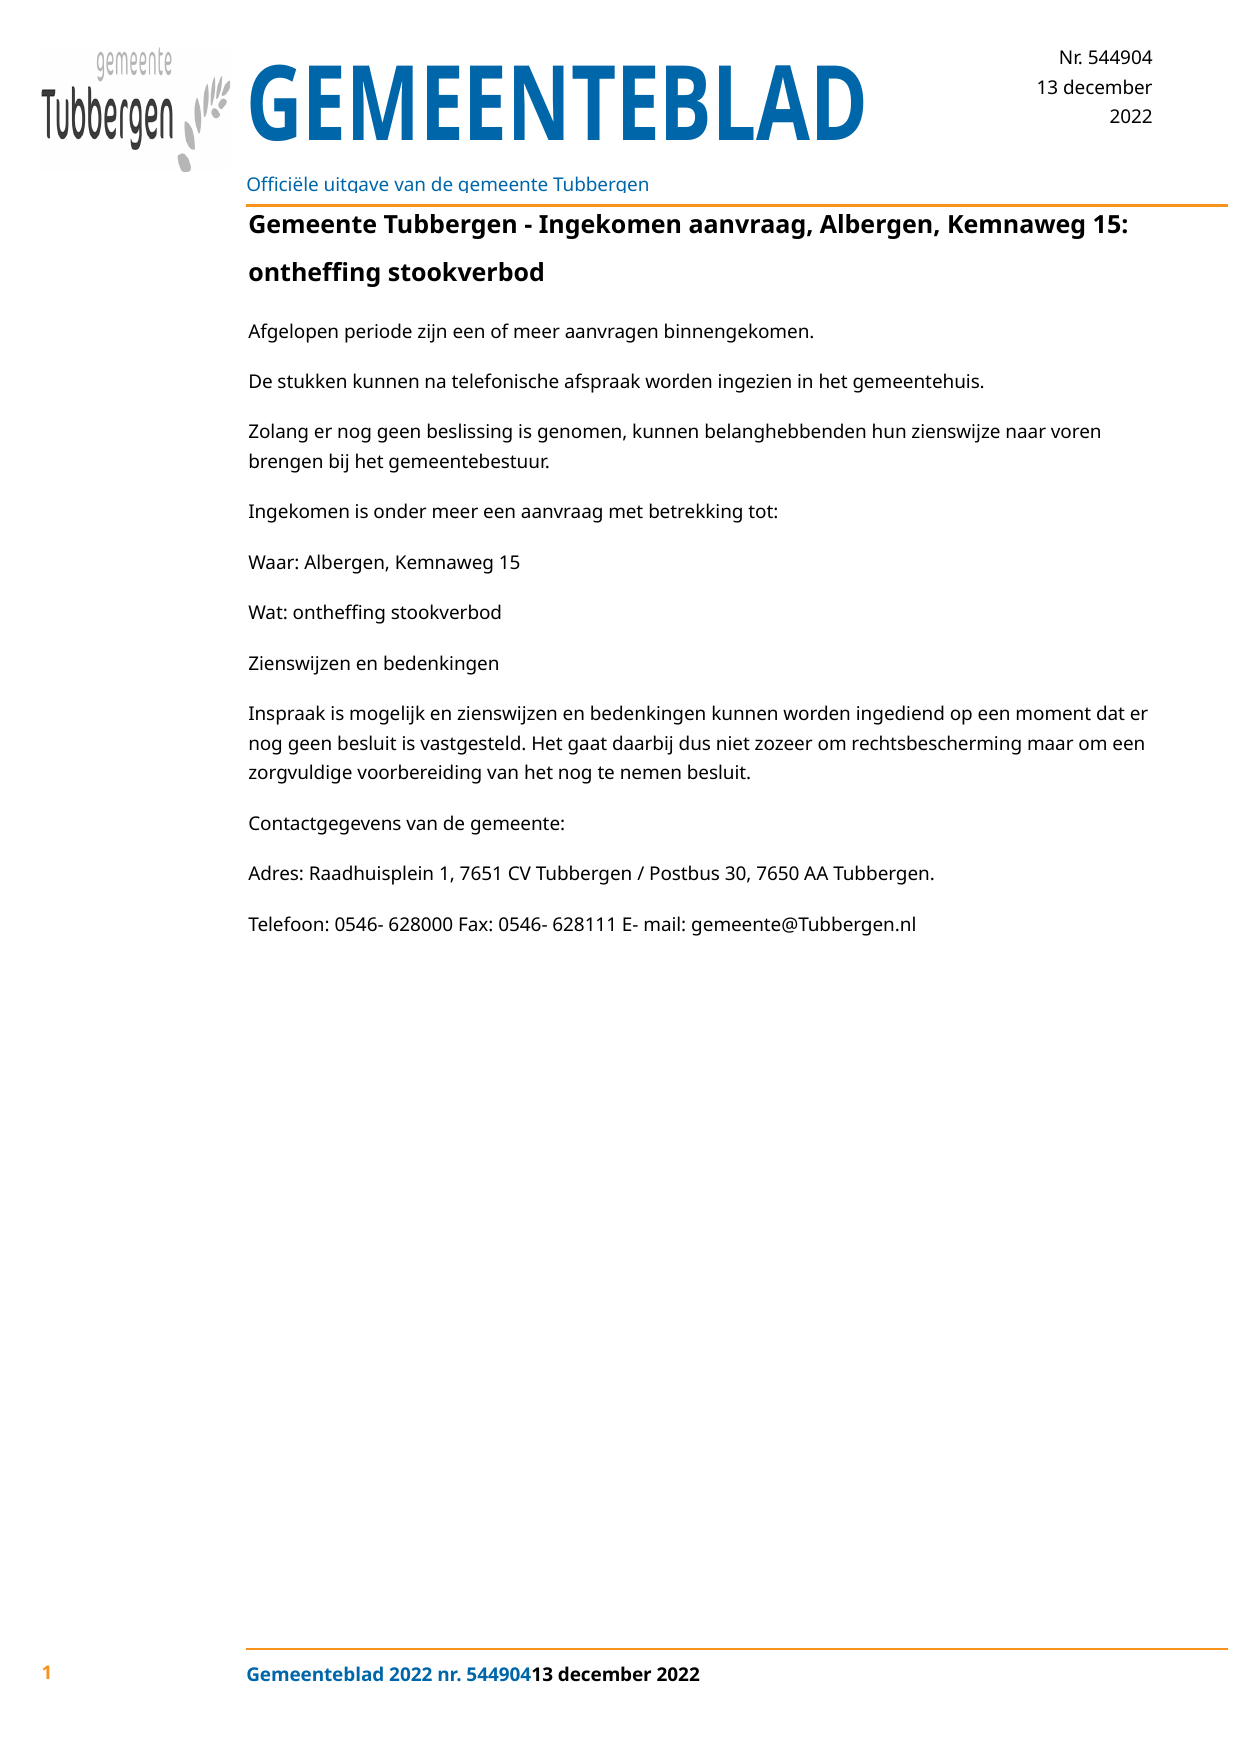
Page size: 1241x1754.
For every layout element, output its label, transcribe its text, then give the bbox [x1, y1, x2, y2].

text Afgelopen periode zijn een of meer aanvragen binnengekomen. [248, 318, 1152, 344]
text Inspraak is mogelijk en zienswijzen en bedenkingen kunnen worden ingediend op een moment dat er nog geen besluit is vastgesteld. Het gaat daarbij dus niet zozeer om rechtsbescherming maar om een zorgvuldige voorbereiding van het nog te nemen besluit. [248, 700, 1152, 785]
picture [41, 47, 231, 172]
text Wat: ontheffing stookverbod [248, 599, 1152, 625]
text Contactgegevens van de gemeente: [248, 810, 1152, 836]
text Zienswijzen en bedenkingen [248, 650, 1152, 676]
text Gemeente Tubbergen - Ingekomen aanvraag, Albergen, Kemnaweg 15: ontheffing stookverbod [248, 207, 1152, 288]
text Telefoon: 0546- 628000 Fax: 0546- 628111 E- mail: gemeente@Tubbergen.nl [248, 911, 1152, 937]
text Ingekomen is onder meer een aanvraag met betrekking tot: [248, 499, 1152, 524]
text Waar: Albergen, Kemnaweg 15 [248, 549, 1152, 575]
text De stukken kunnen na telefonische afspraak worden ingezien in het gemeentehuis. [248, 368, 1152, 394]
text Zolang er nog geen beslissing is genomen, kunnen belanghebbenden hun zienswijze naar voren brengen bij het gemeentebestuur. [248, 419, 1152, 474]
text Adres: Raadhuisplein 1, 7651 CV Tubbergen / Postbus 30, 7650 AA Tubbergen. [248, 860, 1152, 886]
